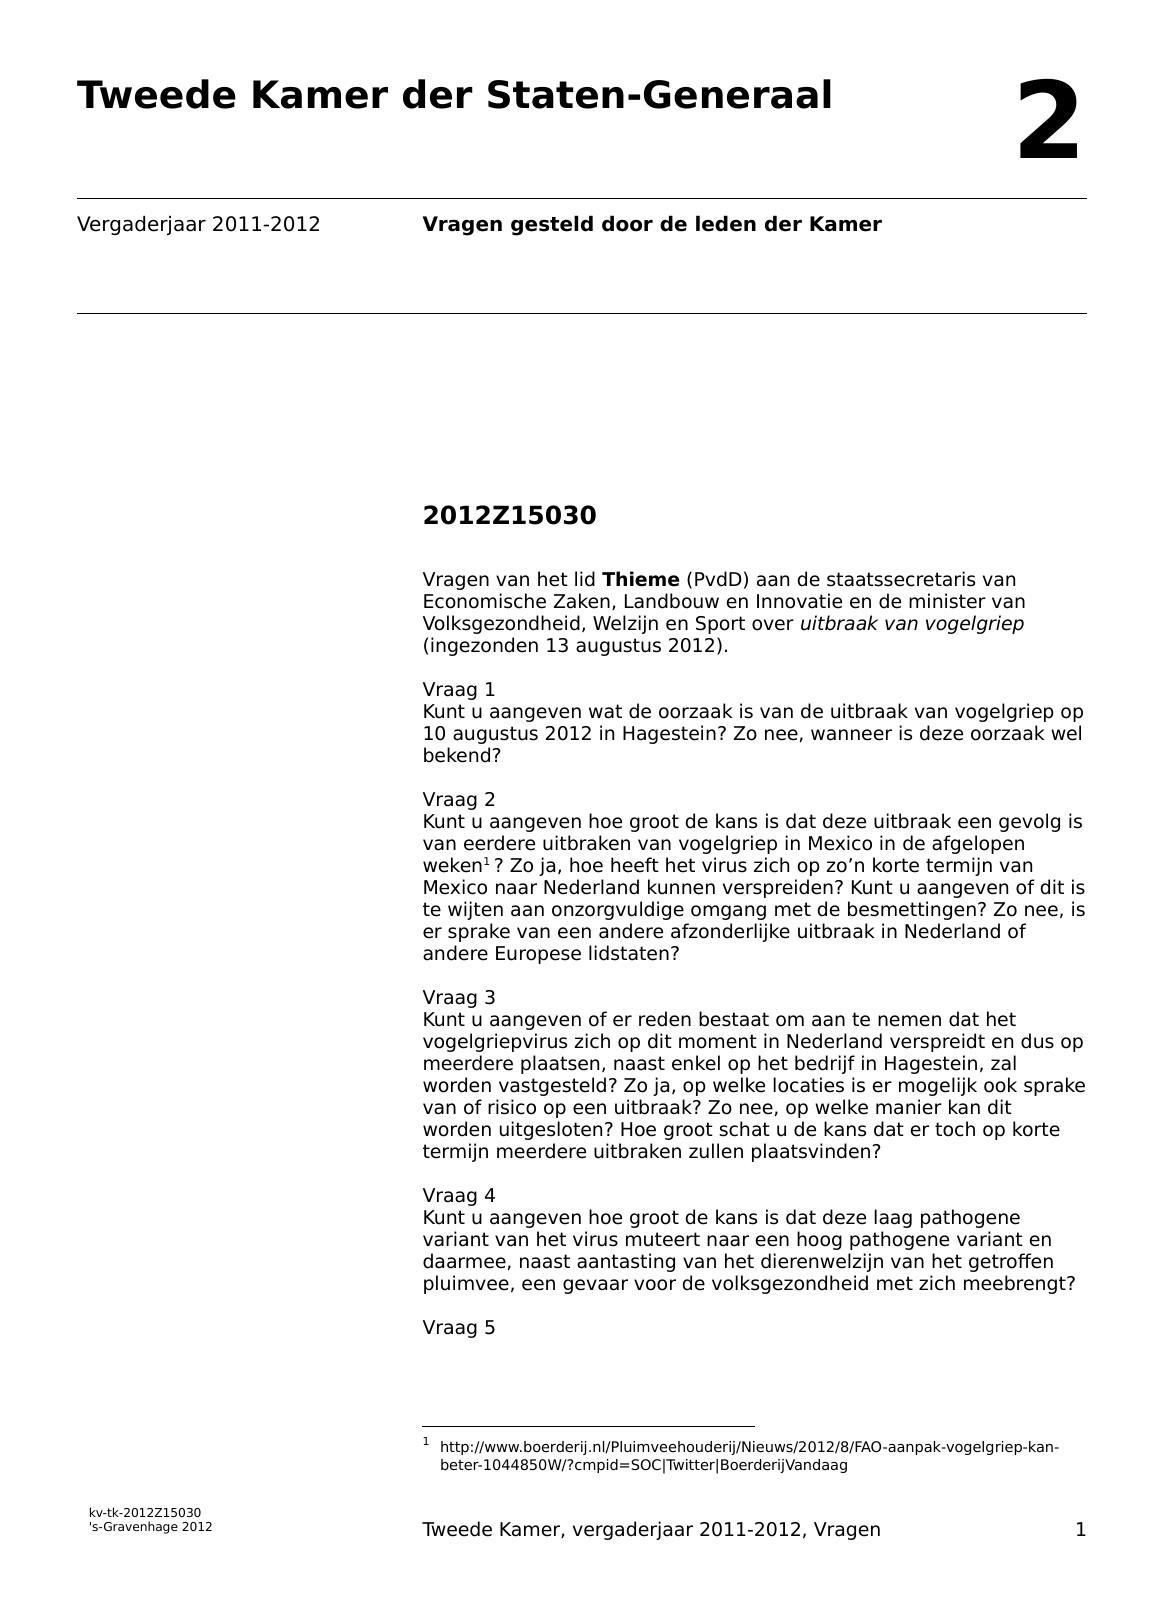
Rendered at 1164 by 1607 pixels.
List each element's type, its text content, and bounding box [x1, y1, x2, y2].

text 2012Z15030 [422, 501, 1087, 531]
table_cell Vergaderjaar 2011-2012 [77, 199, 422, 313]
table_header 2 [886, 59, 1087, 198]
text Vragen van het lid Thieme (PvdD) aan de staatssecretaris van Economische Zaken, Landbouw en Innovatie en de minister van Volksgezondheid, Welzijn en Sport over uitbraak van vogelgriep (ingezonden 13 augustus 2012). [422, 569, 1087, 657]
table_cell Vragen gesteld door de leden der Kamer [422, 199, 1087, 313]
table_header Tweede Kamer der Staten-Generaal [77, 59, 886, 198]
text Kunt u aangeven hoe groot de kans is dat deze uitbraak een gevolg is van eerdere uitbraken van vogelgriep in Mexico in de afgelopen weken? Zo ja, hoe heeft het virus zich op zo’n korte termijn van Mexico naar Nederland kunnen verspreiden? Kunt u aangeven of dit is te wijten aan onzorgvuldige omgang met de besmettingen? Zo nee, is er sprake van een andere afzonderlijke uitbraak in Nederland of andere Europese lidstaten? [422, 811, 1087, 965]
text Vraag 1 [422, 679, 1087, 701]
text Vraag 3 [422, 987, 1087, 1009]
text http://www.boerderij.nl/Pluimveehouderij/Nieuws/2012/8/FAO-aanpak-vogelgriep-kan-beter-1044850W/?cmpid=SOC|Twitter|BoerderijVandaag [422, 1435, 1087, 1474]
text Vraag 2 [422, 789, 1087, 811]
text Kunt u aangeven of er reden bestaat om aan te nemen dat het vogelgriepvirus zich op dit moment in Nederland verspreidt en dus op meerdere plaatsen, naast enkel op het bedrijf in Hagestein, zal worden vastgesteld? Zo ja, op welke locaties is er mogelijk ook sprake van of risico op een uitbraak? Zo nee, op welke manier kan dit worden uitgesloten? Hoe groot schat u de kans dat er toch op korte termijn meerdere uitbraken zullen plaatsvinden? [422, 1009, 1087, 1163]
text Vraag 4 [422, 1185, 1087, 1207]
text Kunt u aangeven wat de oorzaak is van de uitbraak van vogelgriep op 10 augustus 2012 in Hagestein? Zo nee, wanneer is deze oorzaak wel bekend? [422, 701, 1087, 767]
text Kunt u aangeven hoe groot de kans is dat deze laag pathogene variant van het virus muteert naar een hoog pathogene variant en daarmee, naast aantasting van het dierenwelzijn van het getroffen pluimvee, een gevaar voor de volksgezondheid met zich meebrengt? [422, 1207, 1087, 1295]
text 's-Gravenhage 2012 [88, 1520, 323, 1534]
text kv-tk-2012Z15030 [88, 1506, 323, 1520]
text Vraag 5 [422, 1317, 1087, 1339]
